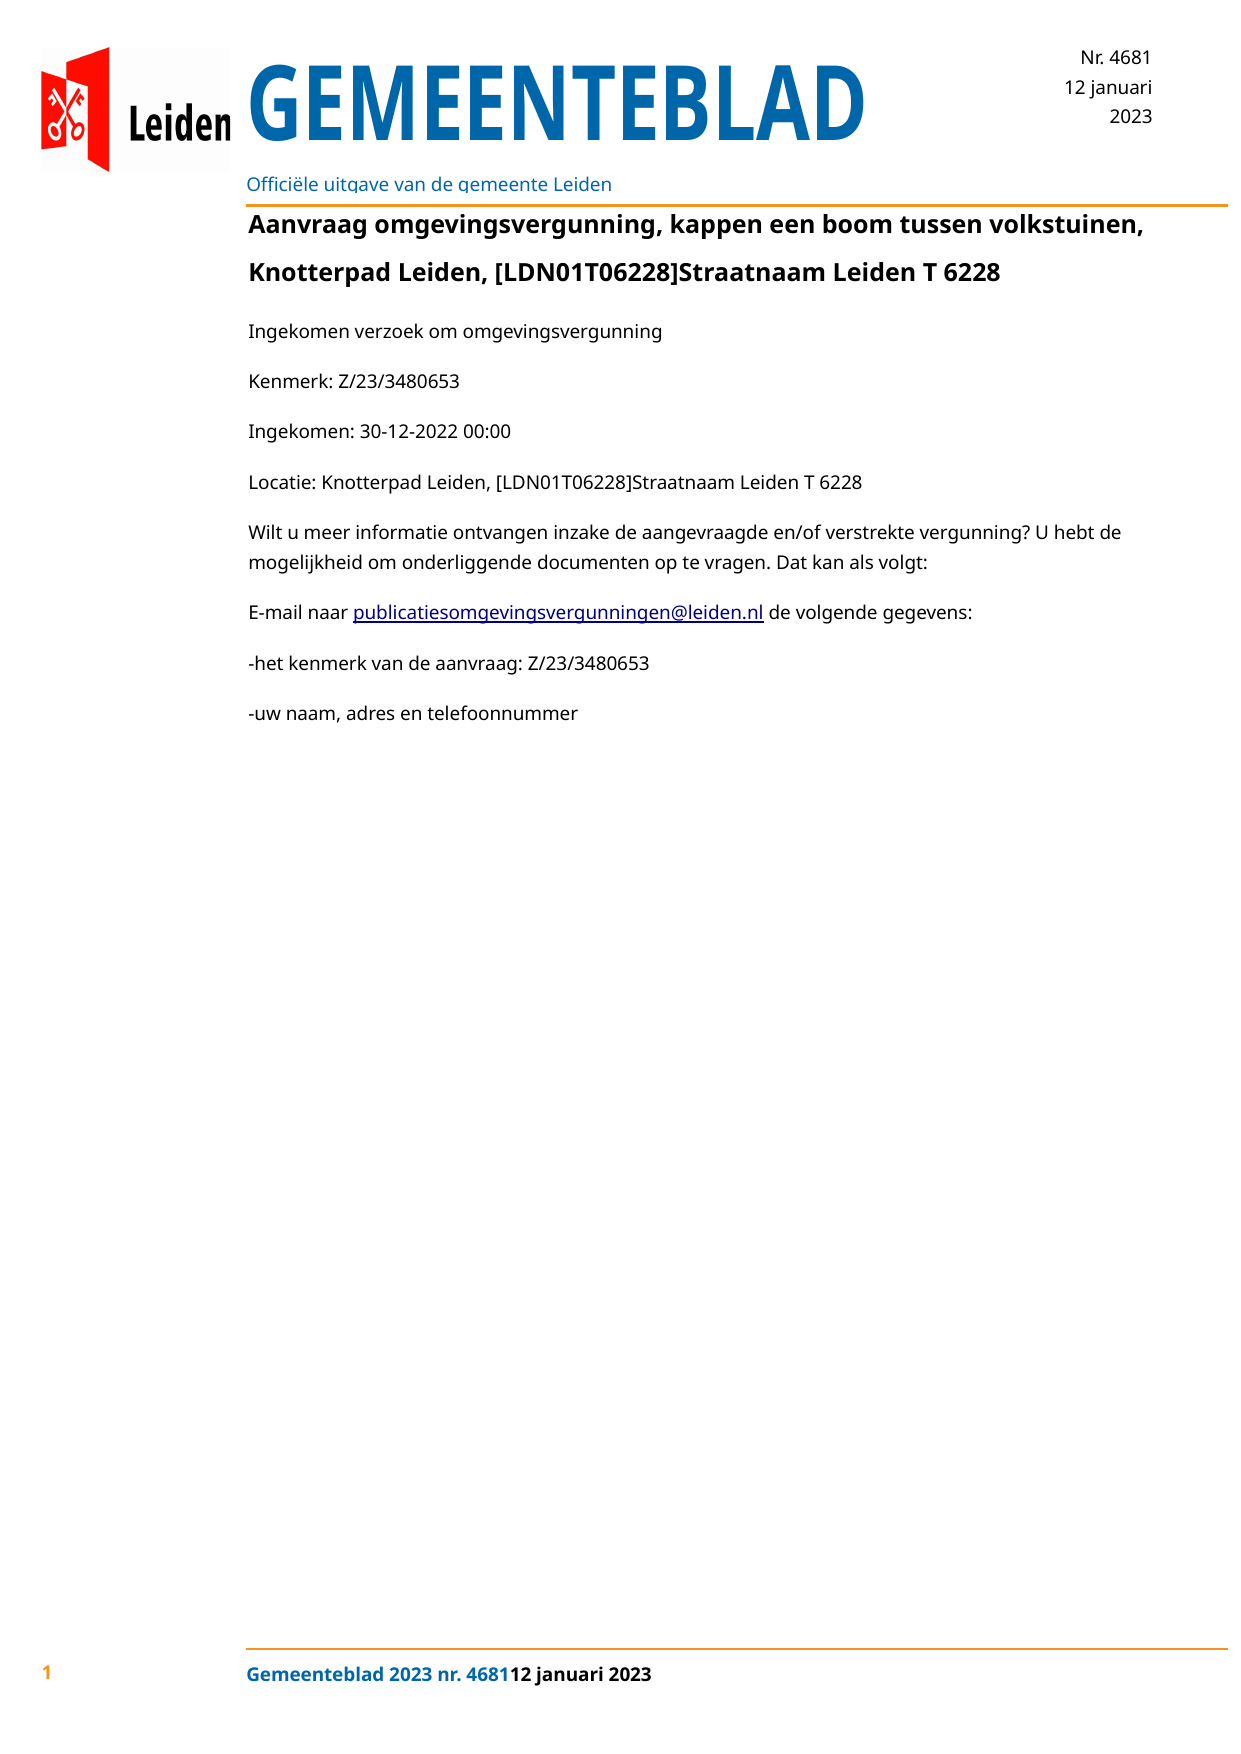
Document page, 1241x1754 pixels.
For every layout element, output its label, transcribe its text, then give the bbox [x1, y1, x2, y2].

text Ingekomen verzoek om omgevingsvergunning [248, 318, 1152, 344]
text Wilt u meer informatie ontvangen inzake de aangevraagde en/of verstrekte vergunning? U hebt de mogelijkheid om onderliggende documenten op te vragen. Dat kan als volgt: [248, 519, 1152, 575]
text Ingekomen: 30-12-2022 00:00 [248, 419, 1152, 444]
text Aanvraag omgevingsvergunning, kappen een boom tussen volkstuinen, Knotterpad Leiden, [LDN01T06228]Straatnaam Leiden T 6228 [248, 207, 1152, 288]
picture [41, 47, 231, 172]
text E-mail naar publicatiesomgevingsvergunningen@leiden.nl de volgende gegevens: [248, 599, 1152, 625]
text -uw naam, adres en telefoonnummer [248, 700, 1152, 726]
text -het kenmerk van de aanvraag: Z/23/3480653 [248, 650, 1152, 676]
text Kenmerk: Z/23/3480653 [248, 368, 1152, 394]
text Locatie: Knotterpad Leiden, [LDN01T06228]Straatnaam Leiden T 6228 [248, 469, 1152, 495]
